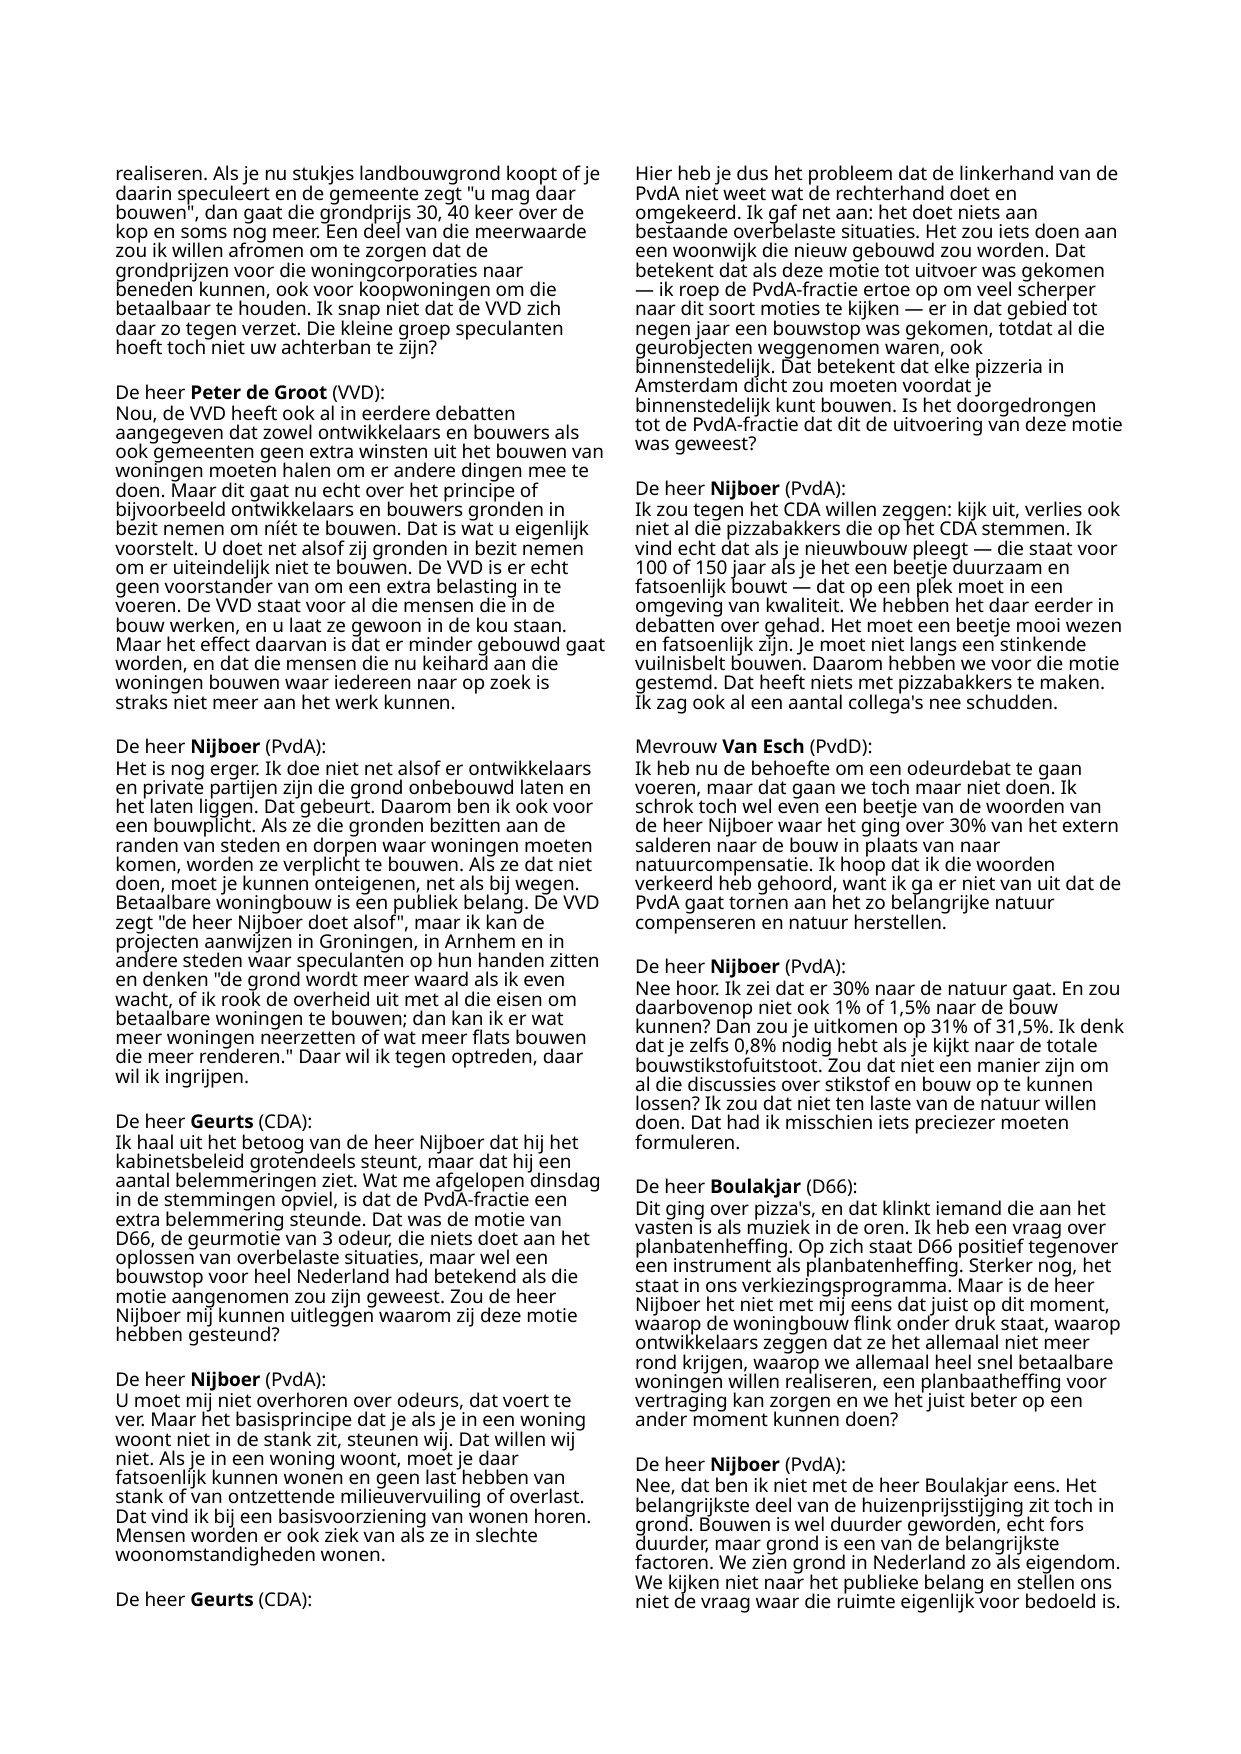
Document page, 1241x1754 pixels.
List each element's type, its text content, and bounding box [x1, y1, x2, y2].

text U moet mij niet overhoren over odeurs, dat voert te ver. Maar het basisprincipe dat je als je in een woning woont niet in de stank zit, steunen wij. Dat willen wij niet. Als je in een woning woont, moet je daar fatsoenlijk kunnen wonen en geen last hebben van stank of van ontzettende milieuvervuiling of overlast. Dat vind ik bij een basisvoorziening van wonen horen. Mensen worden er ook ziek van als ze in slechte woonomstandigheden wonen. [115, 1392, 605, 1566]
text Ik haal uit het betoog van de heer Nijboer dat hij het kabinetsbeleid grotendeels steunt, maar dat hij een aantal belemmeringen ziet. Wat me afgelopen dinsdag in de stemmingen opviel, is dat de PvdA-fractie een extra belemmering steunde. Dat was de motie van D66, de geurmotie van 3 odeur, die niets doet aan het oplossen van overbelaste situaties, maar wel een bouwstop voor heel Nederland had betekend als die motie aangenomen zou zijn geweest. Zou de heer Nijboer mij kunnen uitleggen waarom zij deze motie hebben gesteund? [115, 1134, 605, 1346]
text Mevrouw Van Esch (PvdD): [635, 734, 1125, 759]
text Ik zou tegen het CDA willen zeggen: kijk uit, verlies ook niet al die pizzabakkers die op het CDA stemmen. Ik vind echt dat als je nieuwbouw pleegt — die staat voor 100 of 150 jaar als je het een beetje duurzaam en fatsoenlijk bouwt — dat op een plek moet in een omgeving van kwaliteit. We hebben het daar eerder in debatten over gehad. Het moet een beetje mooi wezen en fatsoenlijk zijn. Je moet niet langs een stinkende vuilnisbelt bouwen. Daarom hebben we voor die motie gestemd. Dat heeft niets met pizzabakkers te maken. Ik zag ook al een aantal collega's nee schudden. [635, 501, 1125, 713]
text De heer Nijboer (PvdA): [115, 1366, 605, 1392]
text Nee hoor. Ik zei dat er 30% naar de natuur gaat. En zou daarbovenop niet ook 1% of 1,5% naar de bouw kunnen? Dan zou je uitkomen op 31% of 31,5%. Ik denk dat je zelfs 0,8% nodig hebt als je kijkt naar de totale bouwstikstofuitstoot. Zou dat niet een manier zijn om al die discussies over stikstof en bouw op te kunnen lossen? Ik zou dat niet ten laste van de natuur willen doen. Dat had ik misschien iets preciezer moeten formuleren. [635, 979, 1125, 1153]
text Ik heb nu de behoefte om een odeurdebat te gaan voeren, maar dat gaan we toch maar niet doen. Ik schrok toch wel even een beetje van de woorden van de heer Nijboer waar het ging over 30% van het extern salderen naar de bouw in plaats van naar natuurcompensatie. Ik hoop dat ik die woorden verkeerd heb gehoord, want ik ga er niet van uit dat de PvdA gaat tornen aan het zo belangrijke natuur compenseren en natuur herstellen. [635, 759, 1125, 933]
text Nou, de VVD heeft ook al in eerdere debatten aangegeven dat zowel ontwikkelaars en bouwers als ook gemeenten geen extra winsten uit het bouwen van woningen moeten halen om er andere dingen mee te doen. Maar dit gaat nu echt over het principe of bijvoorbeeld ontwikkelaars en bouwers gronden in bezit nemen om níét te bouwen. Dat is wat u eigenlijk voorstelt. U doet net alsof zij gronden in bezit nemen om er uiteindelijk niet te bouwen. De VVD is er echt geen voorstander van om een extra belasting in te voeren. De VVD staat voor al die mensen die in de bouw werken, en u laat ze gewoon in de kou staan. Maar het effect daarvan is dat er minder gebouwd gaat worden, en dat die mensen die nu keihard aan die woningen bouwen waar iedereen naar op zoek is straks niet meer aan het werk kunnen. [115, 404, 605, 713]
text De heer Nijboer (PvdA): [115, 734, 605, 759]
text realiseren. Als je nu stukjes landbouwgrond koopt of je daarin speculeert en de gemeente zegt "u mag daar bouwen", dan gaat die grondprijs 30, 40 keer over de kop en soms nog meer. Een deel van die meerwaarde zou ik willen afromen om te zorgen dat de grondprijzen voor die woningcorporaties naar beneden kunnen, ook voor koopwoningen om die betaalbaar te houden. Ik snap niet dat de VVD zich daar zo tegen verzet. Die kleine groep speculanten hoeft toch niet uw achterban te zijn? [115, 165, 605, 358]
text De heer Boulakjar (D66): [635, 1174, 1125, 1199]
text De heer Nijboer (PvdA): [635, 475, 1125, 501]
text Hier heb je dus het probleem dat de linkerhand van de PvdA niet weet wat de rechterhand doet en omgekeerd. Ik gaf net aan: het doet niets aan bestaande overbelaste situaties. Het zou iets doen aan een woonwijk die nieuw gebouwd zou worden. Dat betekent dat als deze motie tot uitvoer was gekomen — ik roep de PvdA-fractie ertoe op om veel scherper naar dit soort moties te kijken — er in dat gebied tot negen jaar een bouwstop was gekomen, totdat al die geurobjecten weggenomen waren, ook binnenstedelijk. Dat betekent dat elke pizzeria in Amsterdam dicht zou moeten voordat je binnenstedelijk kunt bouwen. Is het doorgedrongen tot de PvdA-fractie dat dit de uitvoering van deze motie was geweest? [635, 165, 1125, 454]
text Het is nog erger. Ik doe niet net alsof er ontwikkelaars en private partijen zijn die grond onbebouwd laten en het laten liggen. Dat gebeurt. Daarom ben ik ook voor een bouwplicht. Als ze die gronden bezitten aan de randen van steden en dorpen waar woningen moeten komen, worden ze verplicht te bouwen. Als ze dat niet doen, moet je kunnen onteigenen, net als bij wegen. Betaalbare woningbouw is een publiek belang. De VVD zegt "de heer Nijboer doet alsof", maar ik kan de projecten aanwijzen in Groningen, in Arnhem en in andere steden waar speculanten op hun handen zitten en denken "de grond wordt meer waard als ik even wacht, of ik rook de overheid uit met al die eisen om betaalbare woningen te bouwen; dan kan ik er wat meer woningen neerzetten of wat meer flats bouwen die meer renderen." Daar wil ik tegen optreden, daar wil ik ingrijpen. [115, 759, 605, 1087]
text Dit ging over pizza's, en dat klinkt iemand die aan het vasten is als muziek in de oren. Ik heb een vraag over planbatenheffing. Op zich staat D66 positief tegenover een instrument als planbatenheffing. Sterker nog, het staat in ons verkiezingsprogramma. Maar is de heer Nijboer het niet met mij eens dat juist op dit moment, waarop de woningbouw flink onder druk staat, waarop ontwikkelaars zeggen dat ze het allemaal niet meer rond krijgen, waarop we allemaal heel snel betaalbare woningen willen realiseren, een planbaatheffing voor vertraging kan zorgen en we het juist beter op een ander moment kunnen doen? [635, 1199, 1125, 1431]
text De heer Peter de Groot (VVD): [115, 379, 605, 404]
text De heer Nijboer (PvdA): [635, 1452, 1125, 1477]
text De heer Nijboer (PvdA): [635, 954, 1125, 979]
text De heer Geurts (CDA): [115, 1586, 605, 1612]
text Nee, dat ben ik niet met de heer Boulakjar eens. Het belangrijkste deel van de huizenprijsstijging zit toch in grond. Bouwen is wel duurder geworden, echt fors duurder, maar grond is een van de belangrijkste factoren. We zien grond in Nederland zo als eigendom. We kijken niet naar het publieke belang en stellen ons niet de vraag waar die ruimte eigenlijk voor bedoeld is. [635, 1477, 1125, 1612]
text De heer Geurts (CDA): [115, 1108, 605, 1134]
